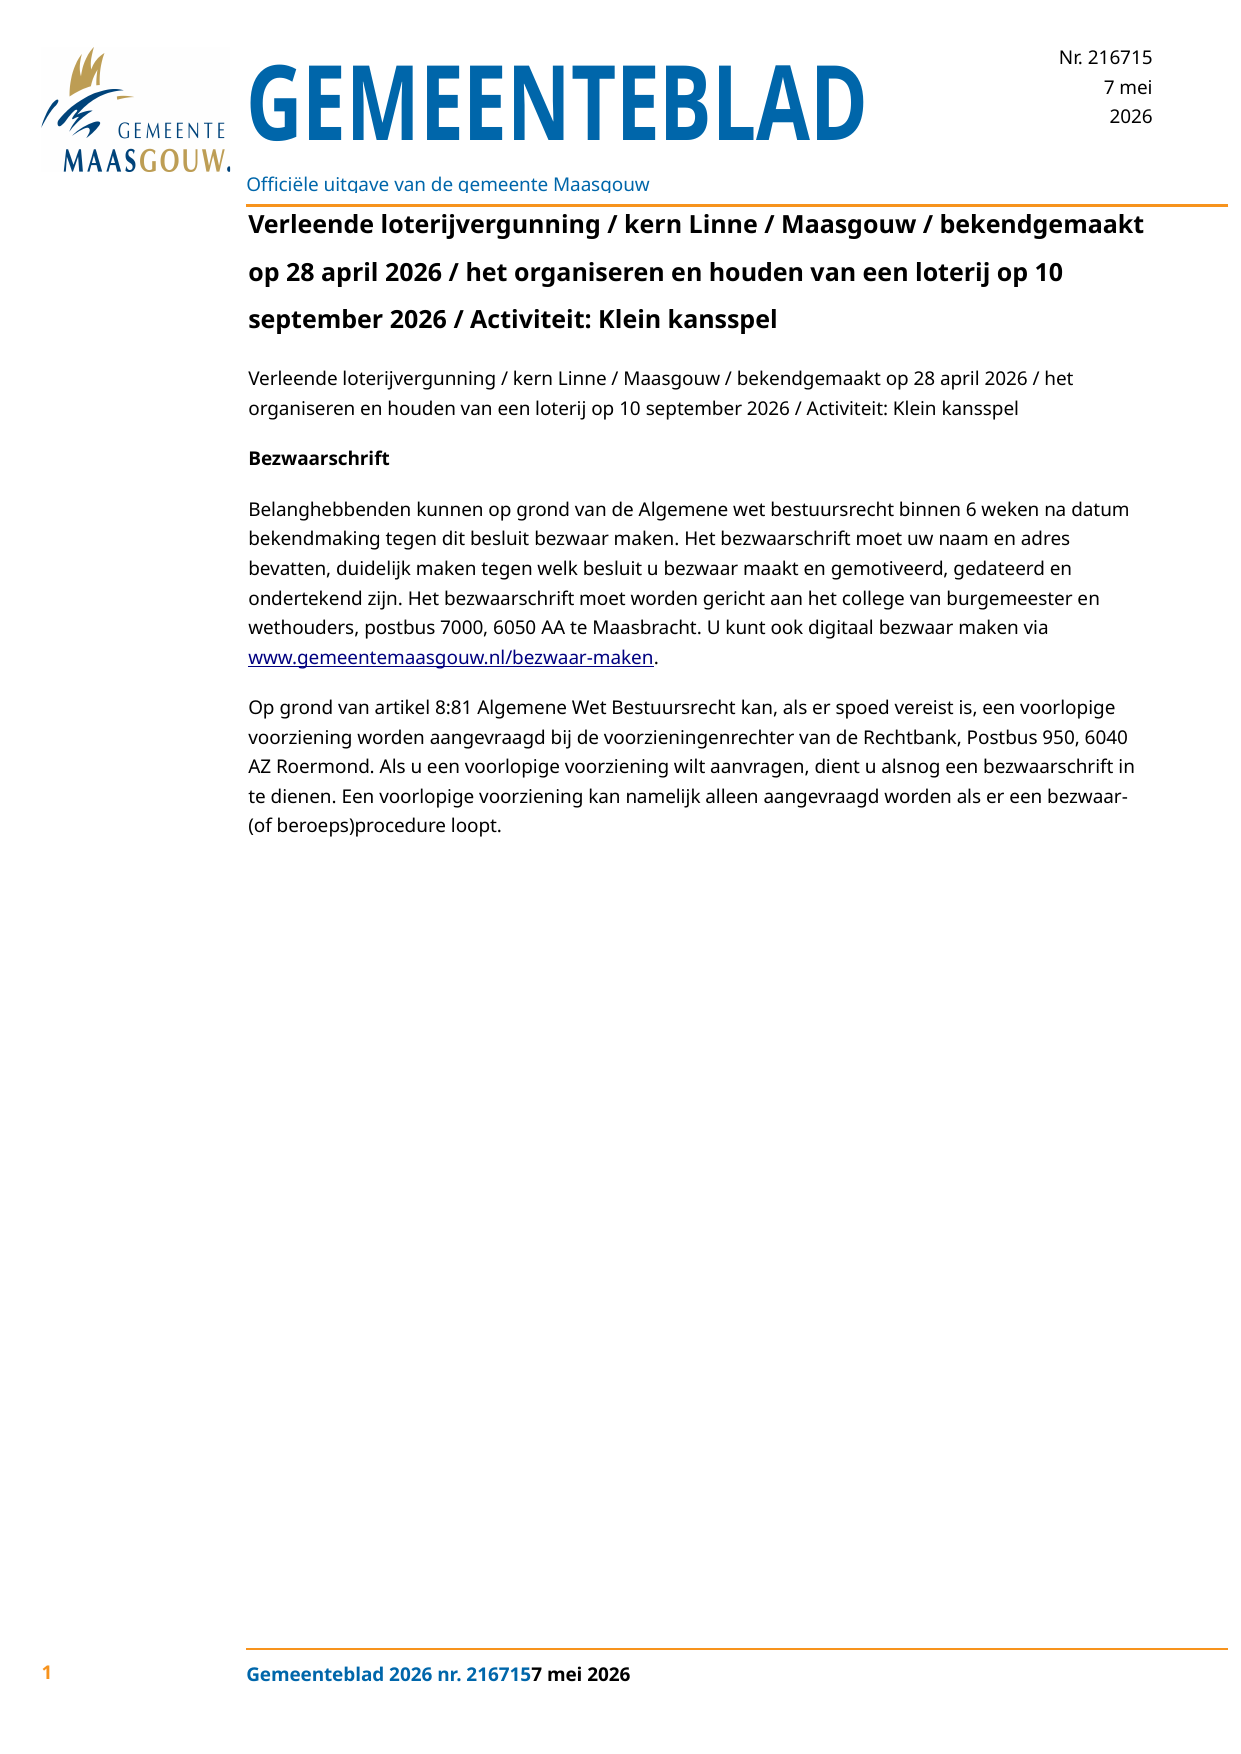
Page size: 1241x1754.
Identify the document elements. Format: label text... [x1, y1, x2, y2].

picture [41, 47, 231, 172]
text Verleende loterijvergunning / kern Linne / Maasgouw / bekendgemaakt op 28 april 2026 / het organiseren en houden van een loterij op 10 september 2026 / Activiteit: Klein kansspel [248, 366, 1152, 421]
text Bezwaarschrift [248, 446, 1152, 471]
text Verleende loterijvergunning / kern Linne / Maasgouw / bekendgemaakt op 28 april 2026 / het organiseren en houden van een loterij op 10 september 2026 / Activiteit: Klein kansspel [248, 207, 1152, 336]
text Belanghebbenden kunnen op grond van de Algemene wet bestuursrecht binnen 6 weken na datum bekendmaking tegen dit besluit bezwaar maken. Het bezwaarschrift moet uw naam en adres bevatten, duidelijk maken tegen welk besluit u bezwaar maakt en gemotiveerd, gedateerd en ondertekend zijn. Het bezwaarschrift moet worden gericht aan het college van burgemeester en wethouders, postbus 7000, 6050 AA te Maasbracht. U kunt ook digitaal bezwaar maken via www.gemeentemaasgouw.nl/bezwaar-maken. [248, 496, 1152, 669]
text Op grond van artikel 8:81 Algemene Wet Bestuursrecht kan, als er spoed vereist is, een voorlopige voorziening worden aangevraagd bij de voorzieningenrechter van de Rechtbank, Postbus 950, 6040 AZ Roermond. Als u een voorlopige voorziening wilt aanvragen, dient u alsnog een bezwaarschrift in te dienen. Een voorlopige voorziening kan namelijk alleen aangevraagd worden als er een bezwaar- (of beroeps)procedure loopt. [248, 694, 1152, 838]
